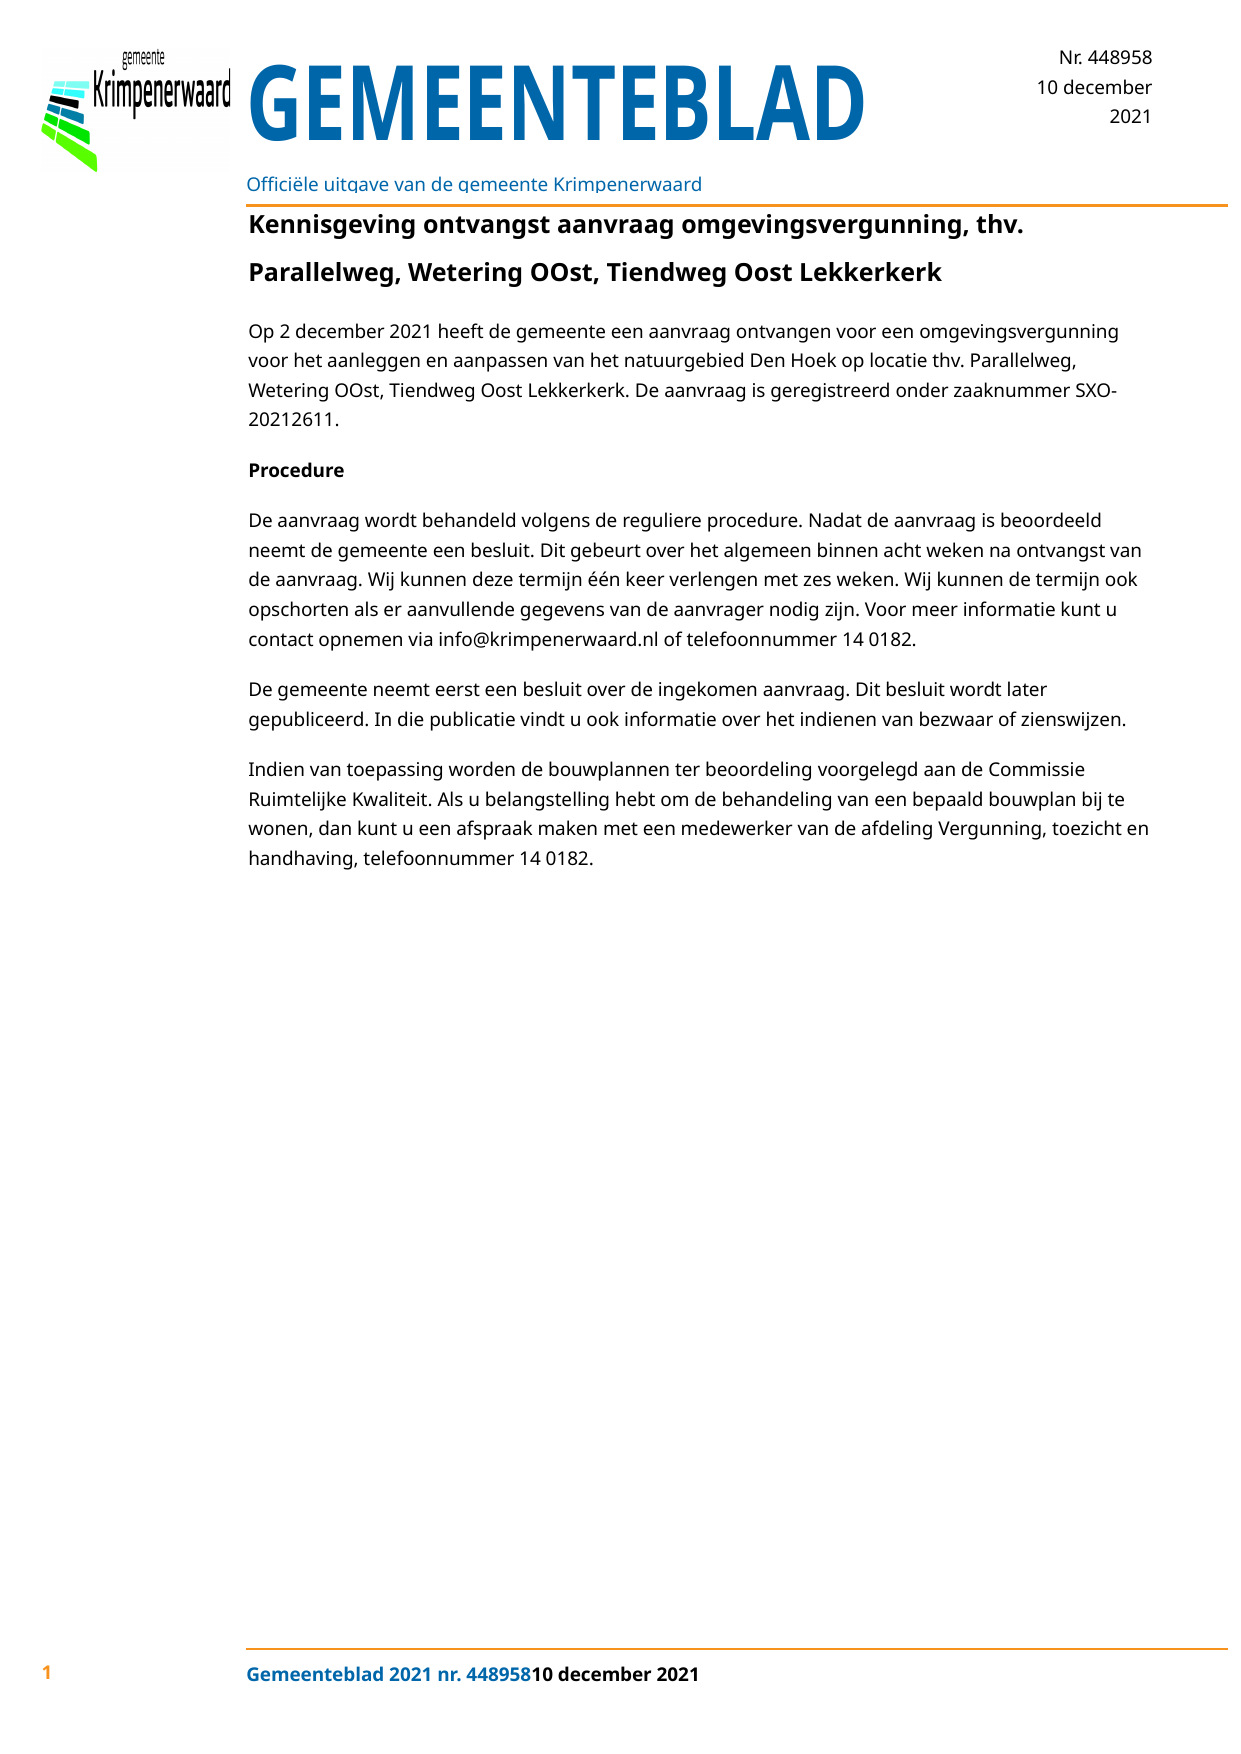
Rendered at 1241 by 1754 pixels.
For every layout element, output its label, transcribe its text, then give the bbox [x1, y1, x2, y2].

text De gemeente neemt eerst een besluit over de ingekomen aanvraag. Dit besluit wordt later gepubliceerd. In die publicatie vindt u ook informatie over het indienen van bezwaar of zienswijzen. [248, 676, 1152, 732]
text Procedure [248, 457, 1152, 483]
text Indien van toepassing worden de bouwplannen ter beoordeling voorgelegd aan de Commissie Ruimtelijke Kwaliteit. Als u belangstelling hebt om de behandeling van een bepaald bouwplan bij te wonen, dan kunt u een afspraak maken met een medewerker van de afdeling Vergunning, toezicht en handhaving, telefoonnummer 14 0182. [248, 756, 1152, 871]
text De aanvraag wordt behandeld volgens de reguliere procedure. Nadat de aanvraag is beoordeeld neemt de gemeente een besluit. Dit gebeurt over het algemeen binnen acht weken na ontvangst van de aanvraag. Wij kunnen deze termijn één keer verlengen met zes weken. Wij kunnen de termijn ook opschorten als er aanvullende gegevens van de aanvrager nodig zijn. Voor meer informatie kunt u contact opnemen via info@krimpenerwaard.nl of telefoonnummer 14 0182. [248, 507, 1152, 652]
text Op 2 december 2021 heeft de gemeente een aanvraag ontvangen voor een omgevingsvergunning voor het aanleggen en aanpassen van het natuurgebied Den Hoek op locatie thv. Parallelweg, Wetering OOst, Tiendweg Oost Lekkerkerk. De aanvraag is geregistreerd onder zaaknummer SXO-20212611. [248, 318, 1152, 432]
picture [41, 47, 231, 172]
text Kennisgeving ontvangst aanvraag omgevingsvergunning, thv. Parallelweg, Wetering OOst, Tiendweg Oost Lekkerkerk [248, 207, 1152, 288]
